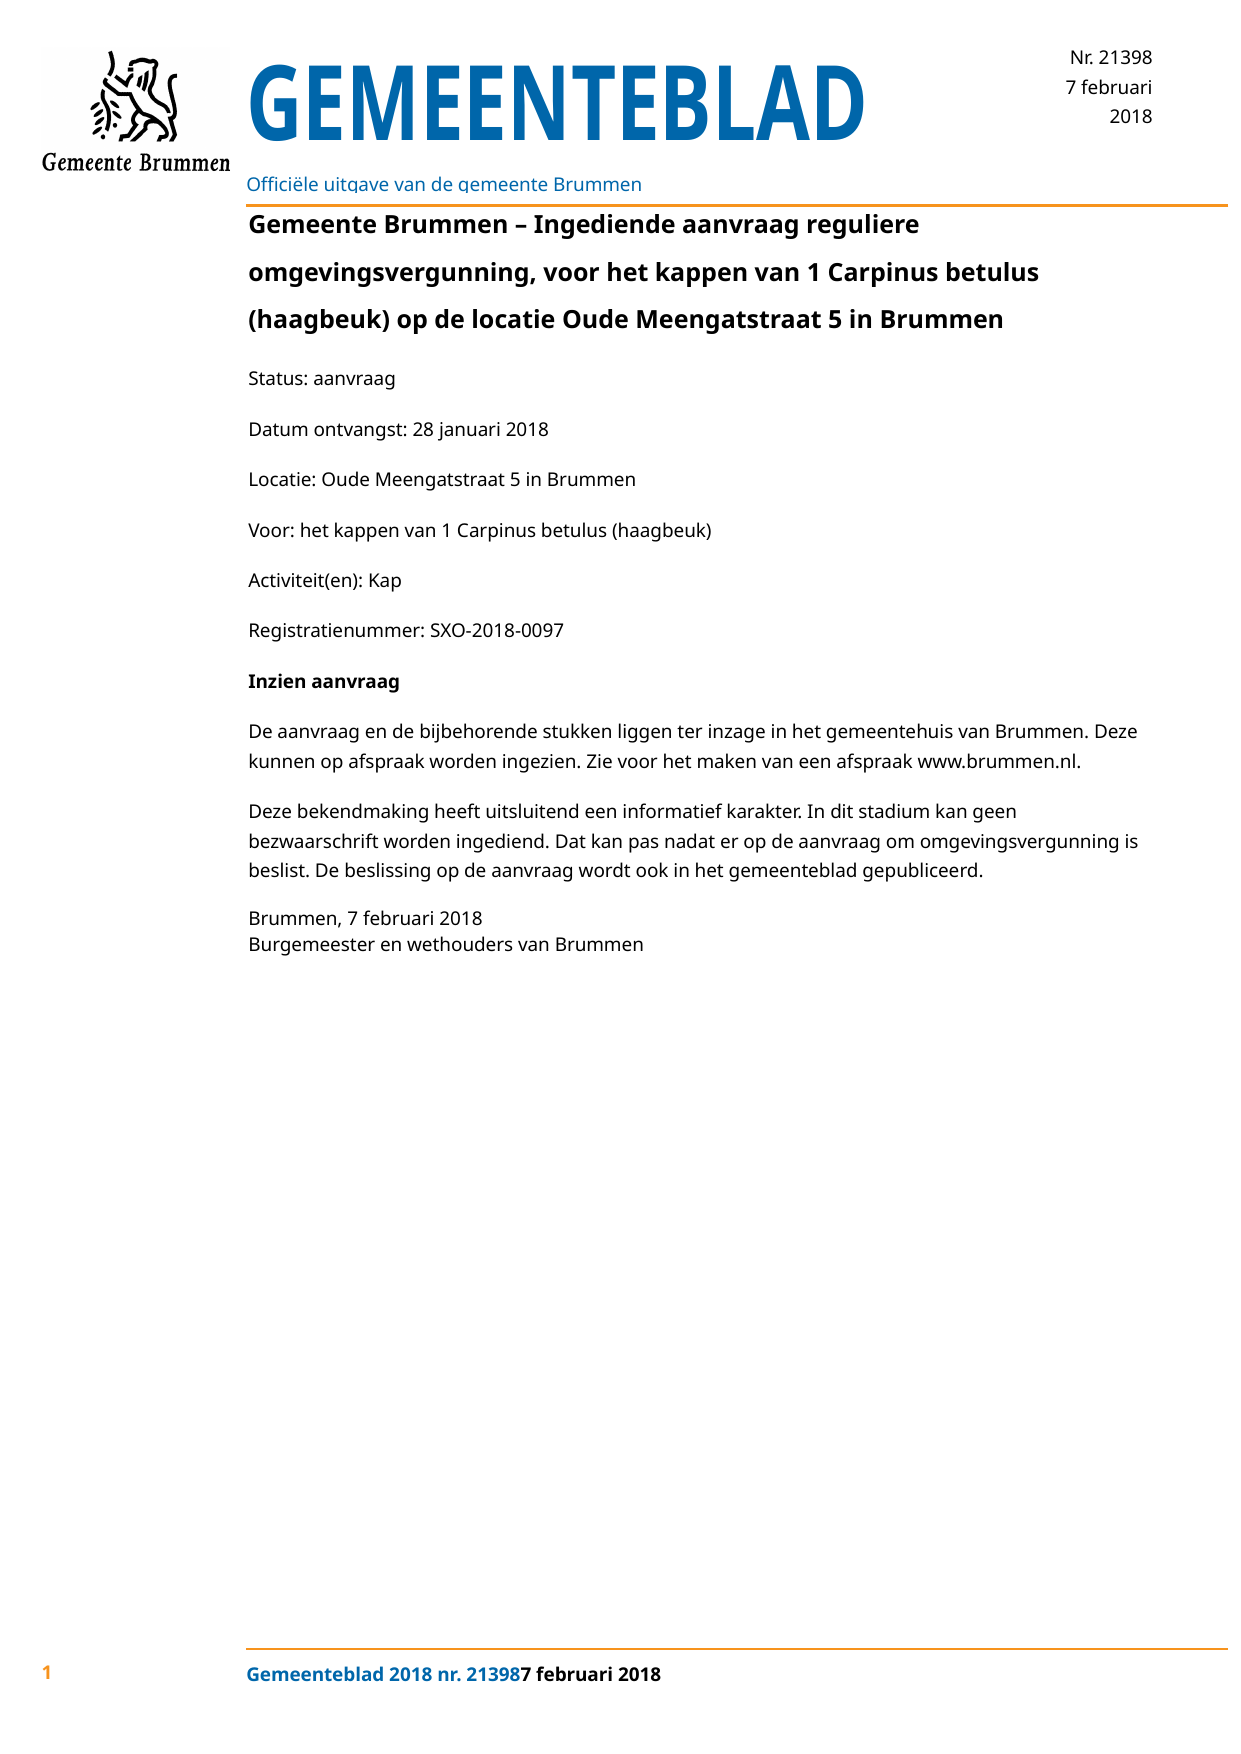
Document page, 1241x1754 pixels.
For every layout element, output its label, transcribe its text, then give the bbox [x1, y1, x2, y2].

text Inzien aanvraag [248, 668, 1152, 694]
text Registratienummer: SXO-2018-0097 [248, 618, 1152, 643]
text Deze bekendmaking heeft uitsluitend een informatief karakter. In dit stadium kan geen bezwaarschrift worden ingediend. Dat kan pas nadat er op de aanvraag om omgevingsvergunning is beslist. De beslissing op de aanvraag wordt ook in het gemeenteblad gepubliceerd. [248, 798, 1152, 883]
picture [41, 47, 231, 172]
text Burgemeester en wethouders van Brummen [248, 931, 1152, 957]
text Activiteit(en): Kap [248, 567, 1152, 593]
text Brummen, 7 februari 2018 [248, 905, 1152, 931]
text Status: aanvraag [248, 366, 1152, 391]
text Gemeente Brummen – Ingediende aanvraag reguliere omgevingsvergunning, voor het kappen van 1 Carpinus betulus (haagbeuk) op de locatie Oude Meengatstraat 5 in Brummen [248, 207, 1152, 336]
text Locatie: Oude Meengatstraat 5 in Brummen [248, 466, 1152, 492]
text De aanvraag en de bijbehorende stukken liggen ter inzage in het gemeentehuis van Brummen. Deze kunnen op afspraak worden ingezien. Zie voor het maken van een afspraak www.brummen.nl. [248, 718, 1152, 774]
text Voor: het kappen van 1 Carpinus betulus (haagbeuk) [248, 517, 1152, 542]
text Datum ontvangst: 28 januari 2018 [248, 416, 1152, 442]
